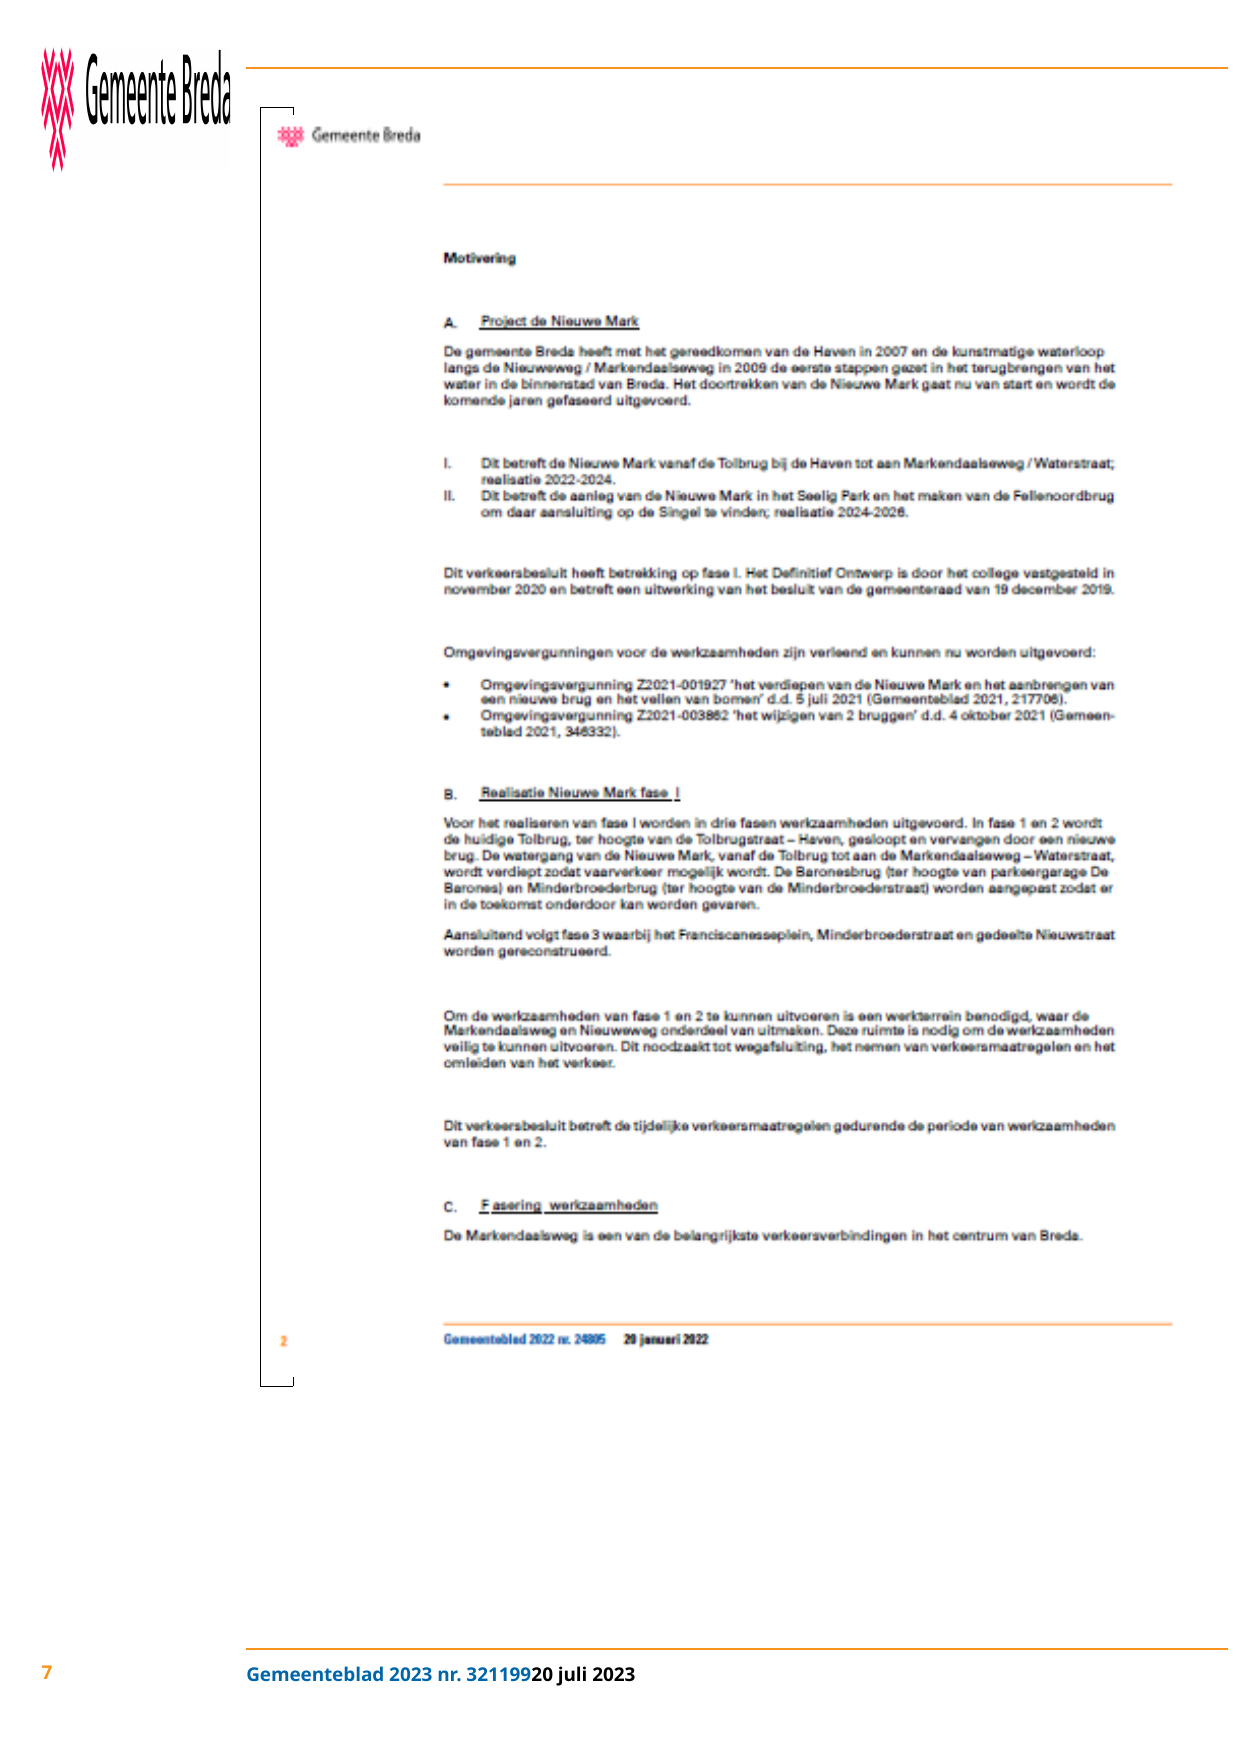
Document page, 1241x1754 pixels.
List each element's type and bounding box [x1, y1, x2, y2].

picture [268, 115, 1173, 1377]
picture [41, 47, 231, 172]
